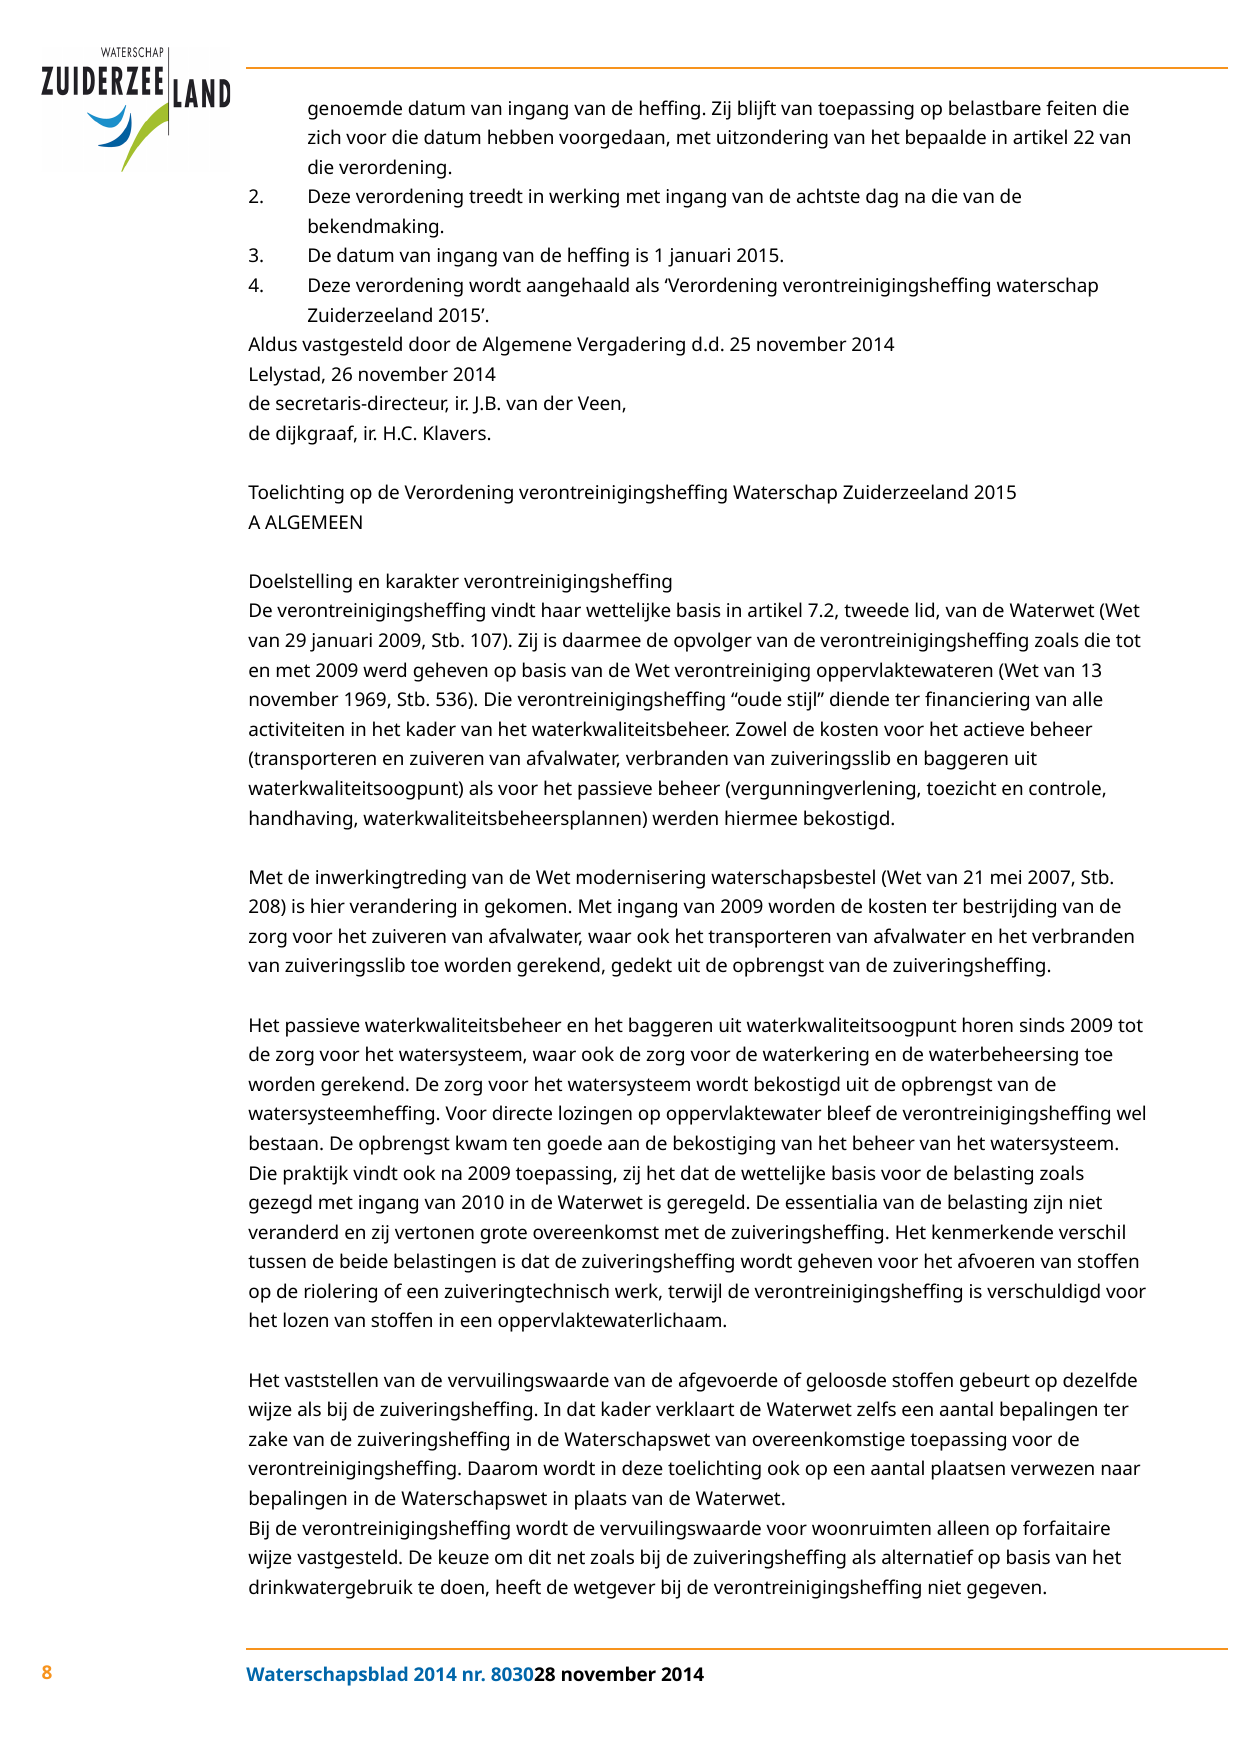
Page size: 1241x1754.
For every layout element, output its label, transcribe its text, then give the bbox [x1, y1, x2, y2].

text Het passieve waterkwaliteitsbeheer en het baggeren uit waterkwaliteitsoogpunt horen sinds 2009 tot de zorg voor het watersysteem, waar ook de zorg voor de waterkering en de waterbeheersing toe worden gerekend. De zorg voor het watersysteem wordt bekostigd uit de opbrengst van de watersysteemheffing. Voor directe lozingen op oppervlaktewater bleef de verontreinigingsheffing wel bestaan. De opbrengst kwam ten goede aan de bekostiging van het beheer van het watersysteem. Die praktijk vindt ook na 2009 toepassing, zij het dat de wettelijke basis voor de belasting zoals gezegd met ingang van 2010 in de Waterwet is geregeld. De essentialia van de belasting zijn niet veranderd en zij vertonen grote overeenkomst met de zuiveringsheffing. Het kenmerkende verschil tussen de beide belastingen is dat de zuiveringsheffing wordt geheven voor het afvoeren van stoffen op de riolering of een zuiveringtechnisch werk, terwijl de verontreinigingsheffing is verschuldigd voor het lozen van stoffen in een oppervlaktewaterlichaam. [248, 1012, 1152, 1333]
picture [41, 47, 231, 172]
list genoemde datum van ingang van de heffing. Zij blijft van toepassing op belastbare feiten die zich voor die datum hebben voorgedaan, met uitzondering van het bepaalde in artikel 22 van die verordening. [248, 95, 1152, 180]
text Aldus vastgesteld door de Algemene Vergadering d.d. 25 november 2014 [248, 331, 1152, 357]
text de secretaris-directeur, ir. J.B. van der Veen, [248, 391, 1152, 416]
text de dijkgraaf, ir. H.C. Klavers. [248, 420, 1152, 446]
text Het vaststellen van de vervuilingswaarde van de afgevoerde of geloosde stoffen gebeurt op dezelfde wijze als bij de zuiveringsheffing. In dat kader verklaart de Waterwet zelfs een aantal bepalingen ter zake van de zuiveringsheffing in de Waterschapswet van overeenkomstige toepassing voor de verontreinigingsheffing. Daarom wordt in deze toelichting ook op een aantal plaatsen verwezen naar bepalingen in de Waterschapswet in plaats van de Waterwet. [248, 1367, 1152, 1511]
text Toelichting op de Verordening verontreinigingsheffing Waterschap Zuiderzeeland 2015 [248, 479, 1152, 505]
list Deze verordening treedt in werking met ingang van de achtste dag na die van de bekendmaking. [248, 183, 1152, 239]
text A ALGEMEEN [248, 509, 1152, 535]
text Met de inwerkingtreding van de Wet modernisering waterschapsbestel (Wet van 21 mei 2007, Stb. 208) is hier verandering in gekomen. Met ingang van 2009 worden de kosten ter bestrijding van de zorg voor het zuiveren van afvalwater, waar ook het transporteren van afvalwater en het verbranden van zuiveringsslib toe worden gerekend, gedekt uit de opbrengst van de zuiveringsheffing. [248, 864, 1152, 978]
list De datum van ingang van de heffing is 1 januari 2015. [248, 243, 1152, 268]
text Doelstelling en karakter verontreinigingsheffing [248, 568, 1152, 594]
list Deze verordening wordt aangehaald als ‘Verordening verontreinigingsheffing waterschap Zuiderzeeland 2015’. [248, 272, 1152, 328]
text Bij de verontreinigingsheffing wordt de vervuilingswaarde voor woonruimten alleen op forfaitaire wijze vastgesteld. De keuze om dit net zoals bij de zuiveringsheffing als alternatief op basis van het drinkwatergebruik te doen, heeft de wetgever bij de verontreinigingsheffing niet gegeven. [248, 1515, 1152, 1600]
text De verontreinigingsheffing vindt haar wettelijke basis in artikel 7.2, tweede lid, van de Waterwet (Wet van 29 januari 2009, Stb. 107). Zij is daarmee de opvolger van de verontreinigingsheffing zoals die tot en met 2009 werd geheven op basis van de Wet verontreiniging oppervlaktewateren (Wet van 13 november 1969, Stb. 536). Die verontreinigingsheffing “oude stijl” diende ter financiering van alle activiteiten in het kader van het waterkwaliteitsbeheer. Zowel de kosten voor het actieve beheer (transporteren en zuiveren van afvalwater, verbranden van zuiveringsslib en baggeren uit waterkwaliteitsoogpunt) als voor het passieve beheer (vergunningverlening, toezicht en controle, handhaving, waterkwaliteitsbeheersplannen) werden hiermee bekostigd. [248, 598, 1152, 831]
text Lelystad, 26 november 2014 [248, 361, 1152, 387]
